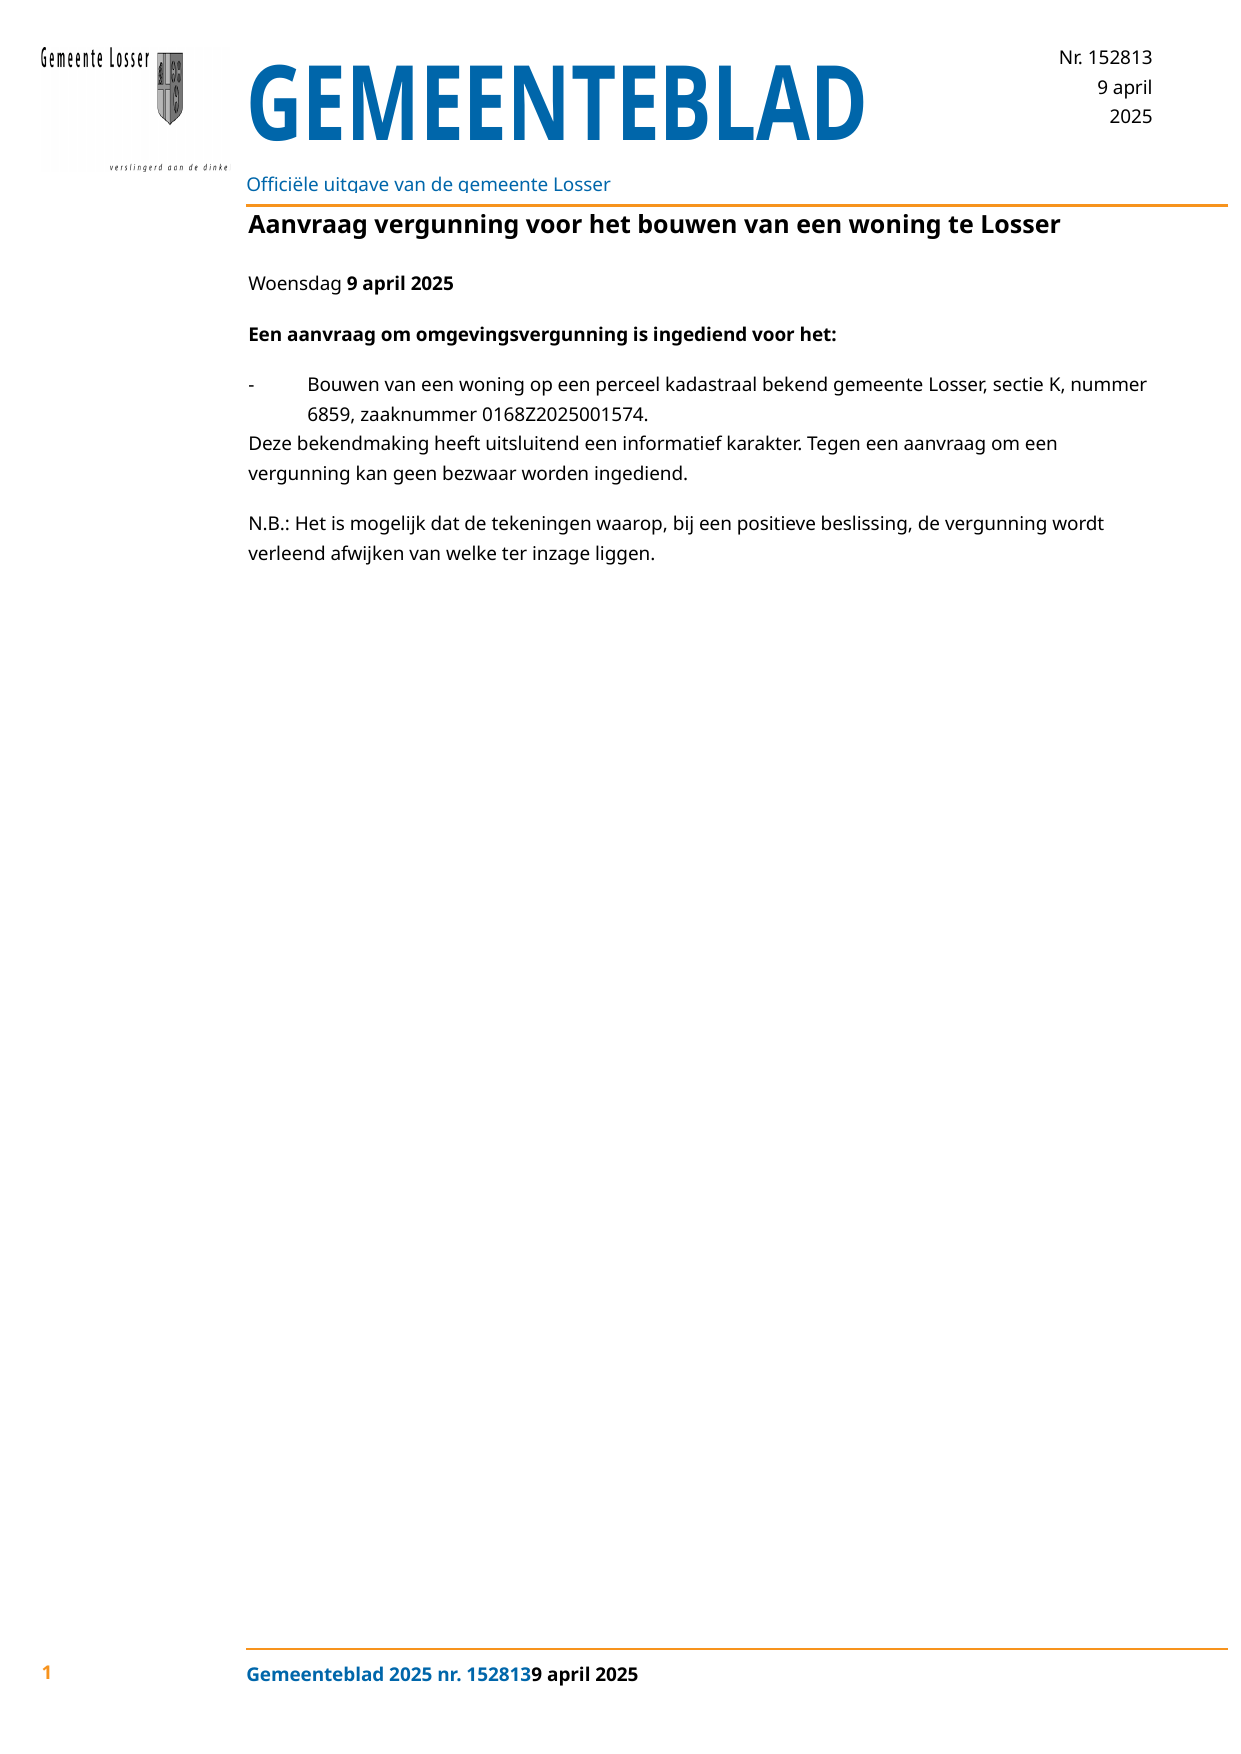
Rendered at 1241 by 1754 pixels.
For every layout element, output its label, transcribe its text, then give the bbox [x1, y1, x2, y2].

text Deze bekendmaking heeft uitsluitend een informatief karakter. Tegen een aanvraag om een vergunning kan geen bezwaar worden ingediend. [248, 430, 1152, 486]
text Aanvraag vergunning voor het bouwen van een woning te Losser [248, 207, 1152, 241]
list Bouwen van een woning op een perceel kadastraal bekend gemeente Losser, sectie K, nummer 6859, zaaknummer 0168Z2025001574. [248, 371, 1152, 426]
text Een aanvraag om omgevingsvergunning is ingediend voor het: [248, 321, 1152, 346]
text Woensdag 9 april 2025 [248, 270, 1152, 296]
picture [41, 47, 231, 172]
text N.B.: Het is mogelijk dat de tekeningen waarop, bij een positieve beslissing, de vergunning wordt verleend afwijken van welke ter inzage liggen. [248, 510, 1152, 566]
